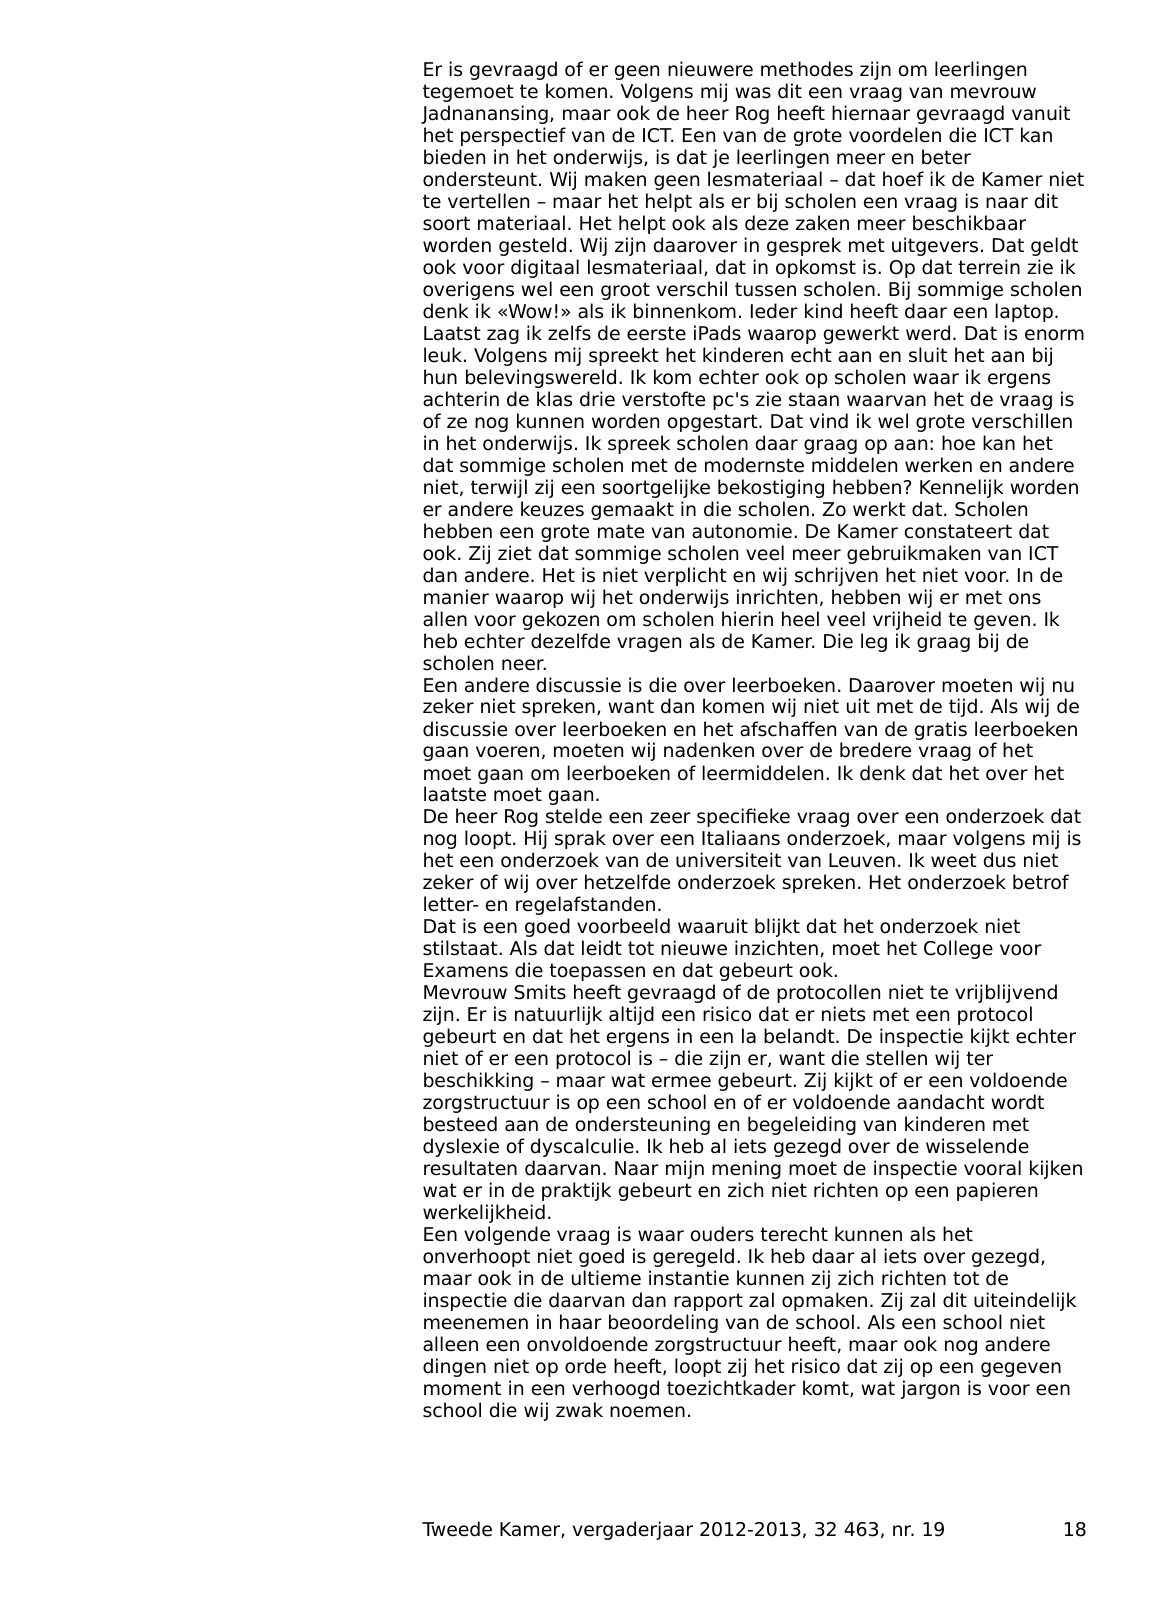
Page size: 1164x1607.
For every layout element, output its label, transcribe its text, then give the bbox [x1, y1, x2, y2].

text Mevrouw Smits heeft gevraagd of de protocollen niet te vrijblijvend zijn. Er is natuurlijk altijd een risico dat er niets met een protocol gebeurt en dat het ergens in een la belandt. De inspectie kijkt echter niet of er een protocol is – die zijn er, want die stellen wij ter beschikking – maar wat ermee gebeurt. Zij kijkt of er een voldoende zorgstructuur is op een school en of er voldoende aandacht wordt besteed aan de ondersteuning en begeleiding van kinderen met dyslexie of dyscalculie. Ik heb al iets gezegd over de wisselende resultaten daarvan. Naar mijn mening moet de inspectie vooral kijken wat er in de praktijk gebeurt en zich niet richten op een papieren werkelijkheid. [422, 982, 1087, 1224]
text Een volgende vraag is waar ouders terecht kunnen als het onverhoopt niet goed is geregeld. Ik heb daar al iets over gezegd, maar ook in de ultieme instantie kunnen zij zich richten tot de inspectie die daarvan dan rapport zal opmaken. Zij zal dit uiteindelijk meenemen in haar beoordeling van de school. Als een school niet alleen een onvoldoende zorgstructuur heeft, maar ook nog andere dingen niet op orde heeft, loopt zij het risico dat zij op een gegeven moment in een verhoogd toezichtkader komt, wat jargon is voor een school die wij zwak noemen. [422, 1224, 1087, 1422]
text De heer Rog stelde een zeer specifieke vraag over een onderzoek dat nog loopt. Hij sprak over een Italiaans onderzoek, maar volgens mij is het een onderzoek van de universiteit van Leuven. Ik weet dus niet zeker of wij over hetzelfde onderzoek spreken. Het onderzoek betrof letter- en regelafstanden. [422, 806, 1087, 916]
text Dat is een goed voorbeeld waaruit blijkt dat het onderzoek niet stilstaat. Als dat leidt tot nieuwe inzichten, moet het College voor Examens die toepassen en dat gebeurt ook. [422, 916, 1087, 982]
text Er is gevraagd of er geen nieuwere methodes zijn om leerlingen tegemoet te komen. Volgens mij was dit een vraag van mevrouw Jadnanansing, maar ook de heer Rog heeft hiernaar gevraagd vanuit het perspectief van de ICT. Een van de grote voordelen die ICT kan bieden in het onderwijs, is dat je leerlingen meer en beter ondersteunt. Wij maken geen lesmateriaal – dat hoef ik de Kamer niet te vertellen – maar het helpt als er bij scholen een vraag is naar dit soort materiaal. Het helpt ook als deze zaken meer beschikbaar worden gesteld. Wij zijn daarover in gesprek met uitgevers. Dat geldt ook voor digitaal lesmateriaal, dat in opkomst is. Op dat terrein zie ik overigens wel een groot verschil tussen scholen. Bij sommige scholen denk ik «Wow!» als ik binnenkom. Ieder kind heeft daar een laptop. Laatst zag ik zelfs de eerste iPads waarop gewerkt werd. Dat is enorm leuk. Volgens mij spreekt het kinderen echt aan en sluit het aan bij hun belevingswereld. Ik kom echter ook op scholen waar ik ergens achterin de klas drie verstofte pc's zie staan waarvan het de vraag is of ze nog kunnen worden opgestart. Dat vind ik wel grote verschillen in het onderwijs. Ik spreek scholen daar graag op aan: hoe kan het dat sommige scholen met de modernste middelen werken en andere niet, terwijl zij een soortgelijke bekostiging hebben? Kennelijk worden er andere keuzes gemaakt in die scholen. Zo werkt dat. Scholen hebben een grote mate van autonomie. De Kamer constateert dat ook. Zij ziet dat sommige scholen veel meer gebruikmaken van ICT dan andere. Het is niet verplicht en wij schrijven het niet voor. In de manier waarop wij het onderwijs inrichten, hebben wij er met ons allen voor gekozen om scholen hierin heel veel vrijheid te geven. Ik heb echter dezelfde vragen als de Kamer. Die leg ik graag bij de scholen neer. [422, 59, 1087, 674]
text Een andere discussie is die over leerboeken. Daarover moeten wij nu zeker niet spreken, want dan komen wij niet uit met de tijd. Als wij de discussie over leerboeken en het afschaffen van de gratis leerboeken gaan voeren, moeten wij nadenken over de bredere vraag of het moet gaan om leerboeken of leermiddelen. Ik denk dat het over het laatste moet gaan. [422, 674, 1087, 806]
